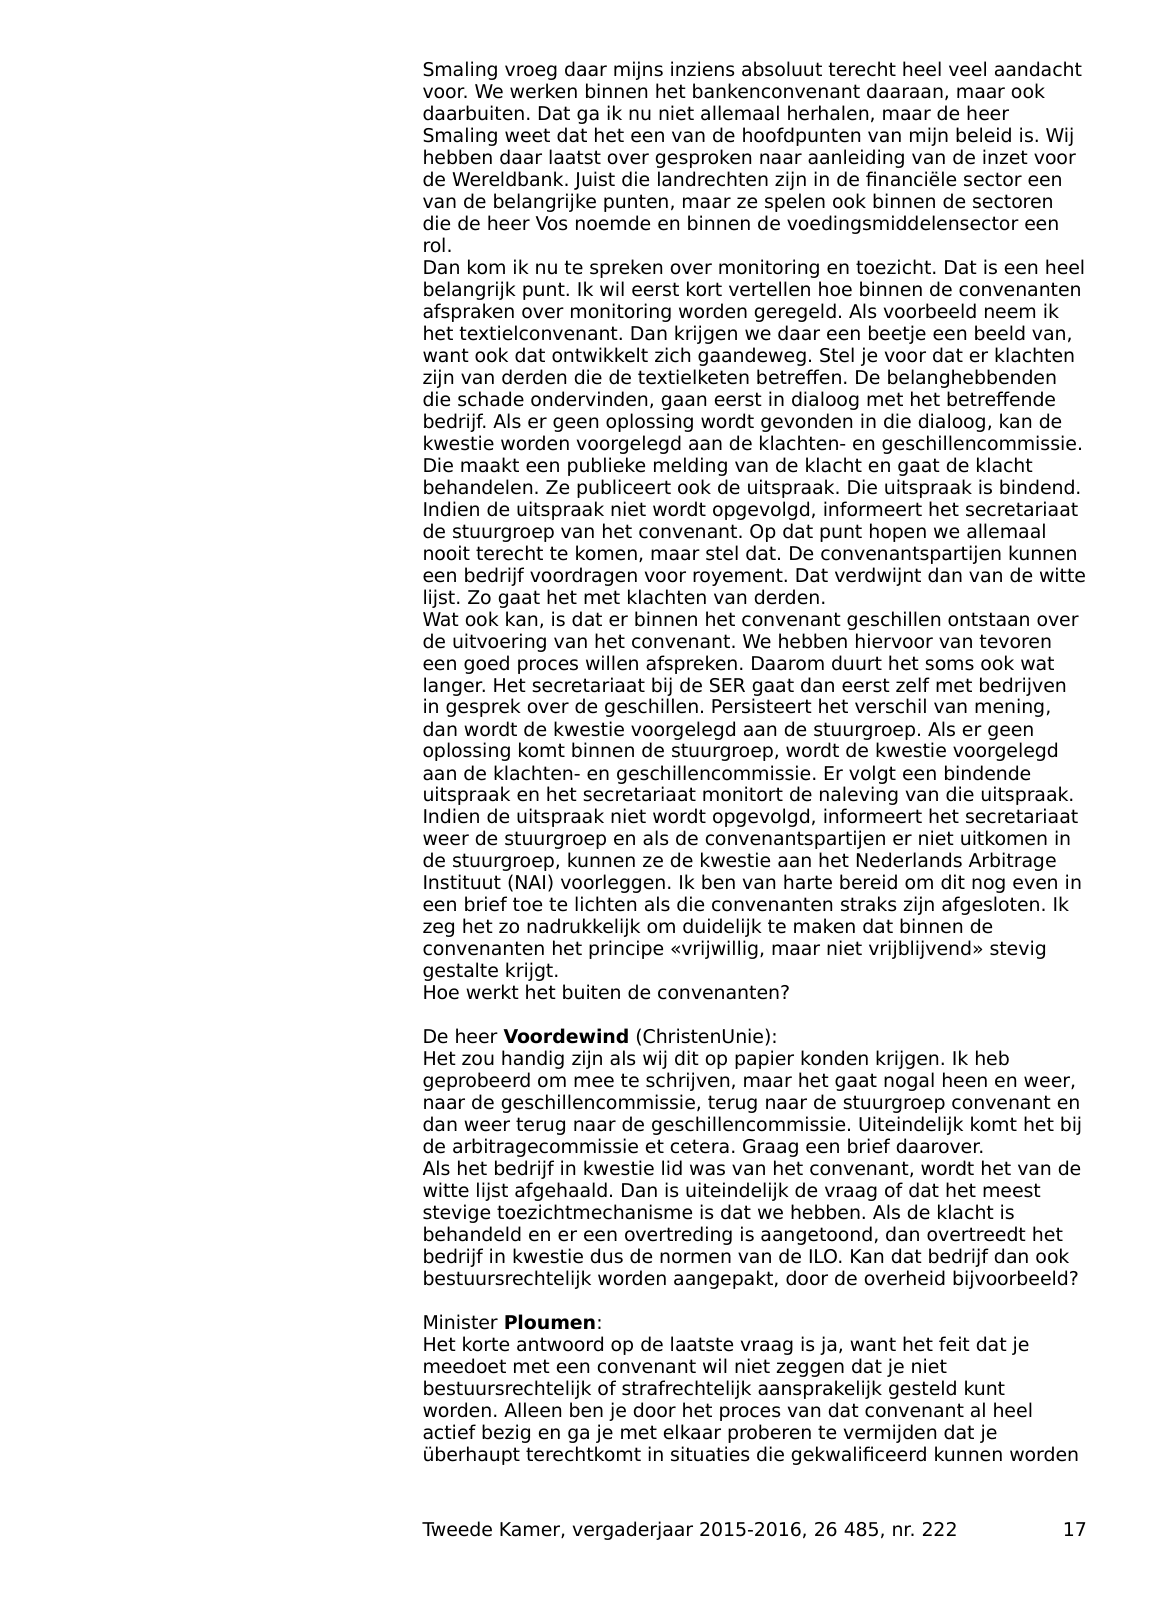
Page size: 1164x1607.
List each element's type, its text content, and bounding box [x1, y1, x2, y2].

text Hoe werkt het buiten de convenanten? [422, 982, 1087, 1004]
text Dan kom ik nu te spreken over monitoring en toezicht. Dat is een heel belangrijk punt. Ik wil eerst kort vertellen hoe binnen de convenanten afspraken over monitoring worden geregeld. Als voorbeeld neem ik het textielconvenant. Dan krijgen we daar een beetje een beeld van, want ook dat ontwikkelt zich gaandeweg. Stel je voor dat er klachten zijn van derden die de textielketen betreffen. De belanghebbenden die schade ondervinden, gaan eerst in dialoog met het betreffende bedrijf. Als er geen oplossing wordt gevonden in die dialoog, kan de kwestie worden voorgelegd aan de klachten- en geschillencommissie. Die maakt een publieke melding van de klacht en gaat de klacht behandelen. Ze publiceert ook de uitspraak. Die uitspraak is bindend. Indien de uitspraak niet wordt opgevolgd, informeert het secretariaat de stuurgroep van het convenant. Op dat punt hopen we allemaal nooit terecht te komen, maar stel dat. De convenantspartijen kunnen een bedrijf voordragen voor royement. Dat verdwijnt dan van de witte lijst. Zo gaat het met klachten van derden. [422, 257, 1087, 608]
text Minister Ploumen: [422, 1312, 1087, 1334]
text De heer Voordewind (ChristenUnie): [422, 1026, 1087, 1048]
text Als het bedrijf in kwestie lid was van het convenant, wordt het van de witte lijst afgehaald. Dan is uiteindelijk de vraag of dat het meest stevige toezichtmechanisme is dat we hebben. Als de klacht is behandeld en er een overtreding is aangetoond, dan overtreedt het bedrijf in kwestie dus de normen van de ILO. Kan dat bedrijf dan ook bestuursrechtelijk worden aangepakt, door de overheid bijvoorbeeld? [422, 1158, 1087, 1290]
text Het zou handig zijn als wij dit op papier konden krijgen. Ik heb geprobeerd om mee te schrijven, maar het gaat nogal heen en weer, naar de geschillencommissie, terug naar de stuurgroep convenant en dan weer terug naar de geschillencommissie. Uiteindelijk komt het bij de arbitragecommissie et cetera. Graag een brief daarover. [422, 1048, 1087, 1158]
text Wat ook kan, is dat er binnen het convenant geschillen ontstaan over de uitvoering van het convenant. We hebben hiervoor van tevoren een goed proces willen afspreken. Daarom duurt het soms ook wat langer. Het secretariaat bij de SER gaat dan eerst zelf met bedrijven in gesprek over de geschillen. Persisteert het verschil van mening, dan wordt de kwestie voorgelegd aan de stuurgroep. Als er geen oplossing komt binnen de stuurgroep, wordt de kwestie voorgelegd aan de klachten- en geschillencommissie. Er volgt een bindende uitspraak en het secretariaat monitort de naleving van die uitspraak. Indien de uitspraak niet wordt opgevolgd, informeert het secretariaat weer de stuurgroep en als de convenantspartijen er niet uitkomen in de stuurgroep, kunnen ze de kwestie aan het Nederlands Arbitrage Instituut (NAI) voorleggen. Ik ben van harte bereid om dit nog even in een brief toe te lichten als die convenanten straks zijn afgesloten. Ik zeg het zo nadrukkelijk om duidelijk te maken dat binnen de convenanten het principe «vrijwillig, maar niet vrijblijvend» stevig gestalte krijgt. [422, 608, 1087, 982]
text Smaling vroeg daar mijns inziens absoluut terecht heel veel aandacht voor. We werken binnen het bankenconvenant daaraan, maar ook daarbuiten. Dat ga ik nu niet allemaal herhalen, maar de heer Smaling weet dat het een van de hoofdpunten van mijn beleid is. Wij hebben daar laatst over gesproken naar aanleiding van de inzet voor de Wereldbank. Juist die landrechten zijn in de financiële sector een van de belangrijke punten, maar ze spelen ook binnen de sectoren die de heer Vos noemde en binnen de voedingsmiddelensector een rol. [422, 59, 1087, 257]
text Het korte antwoord op de laatste vraag is ja, want het feit dat je meedoet met een convenant wil niet zeggen dat je niet bestuursrechtelijk of strafrechtelijk aansprakelijk gesteld kunt worden. Alleen ben je door het proces van dat convenant al heel actief bezig en ga je met elkaar proberen te vermijden dat je überhaupt terechtkomt in situaties die gekwalificeerd kunnen worden [422, 1334, 1087, 1466]
